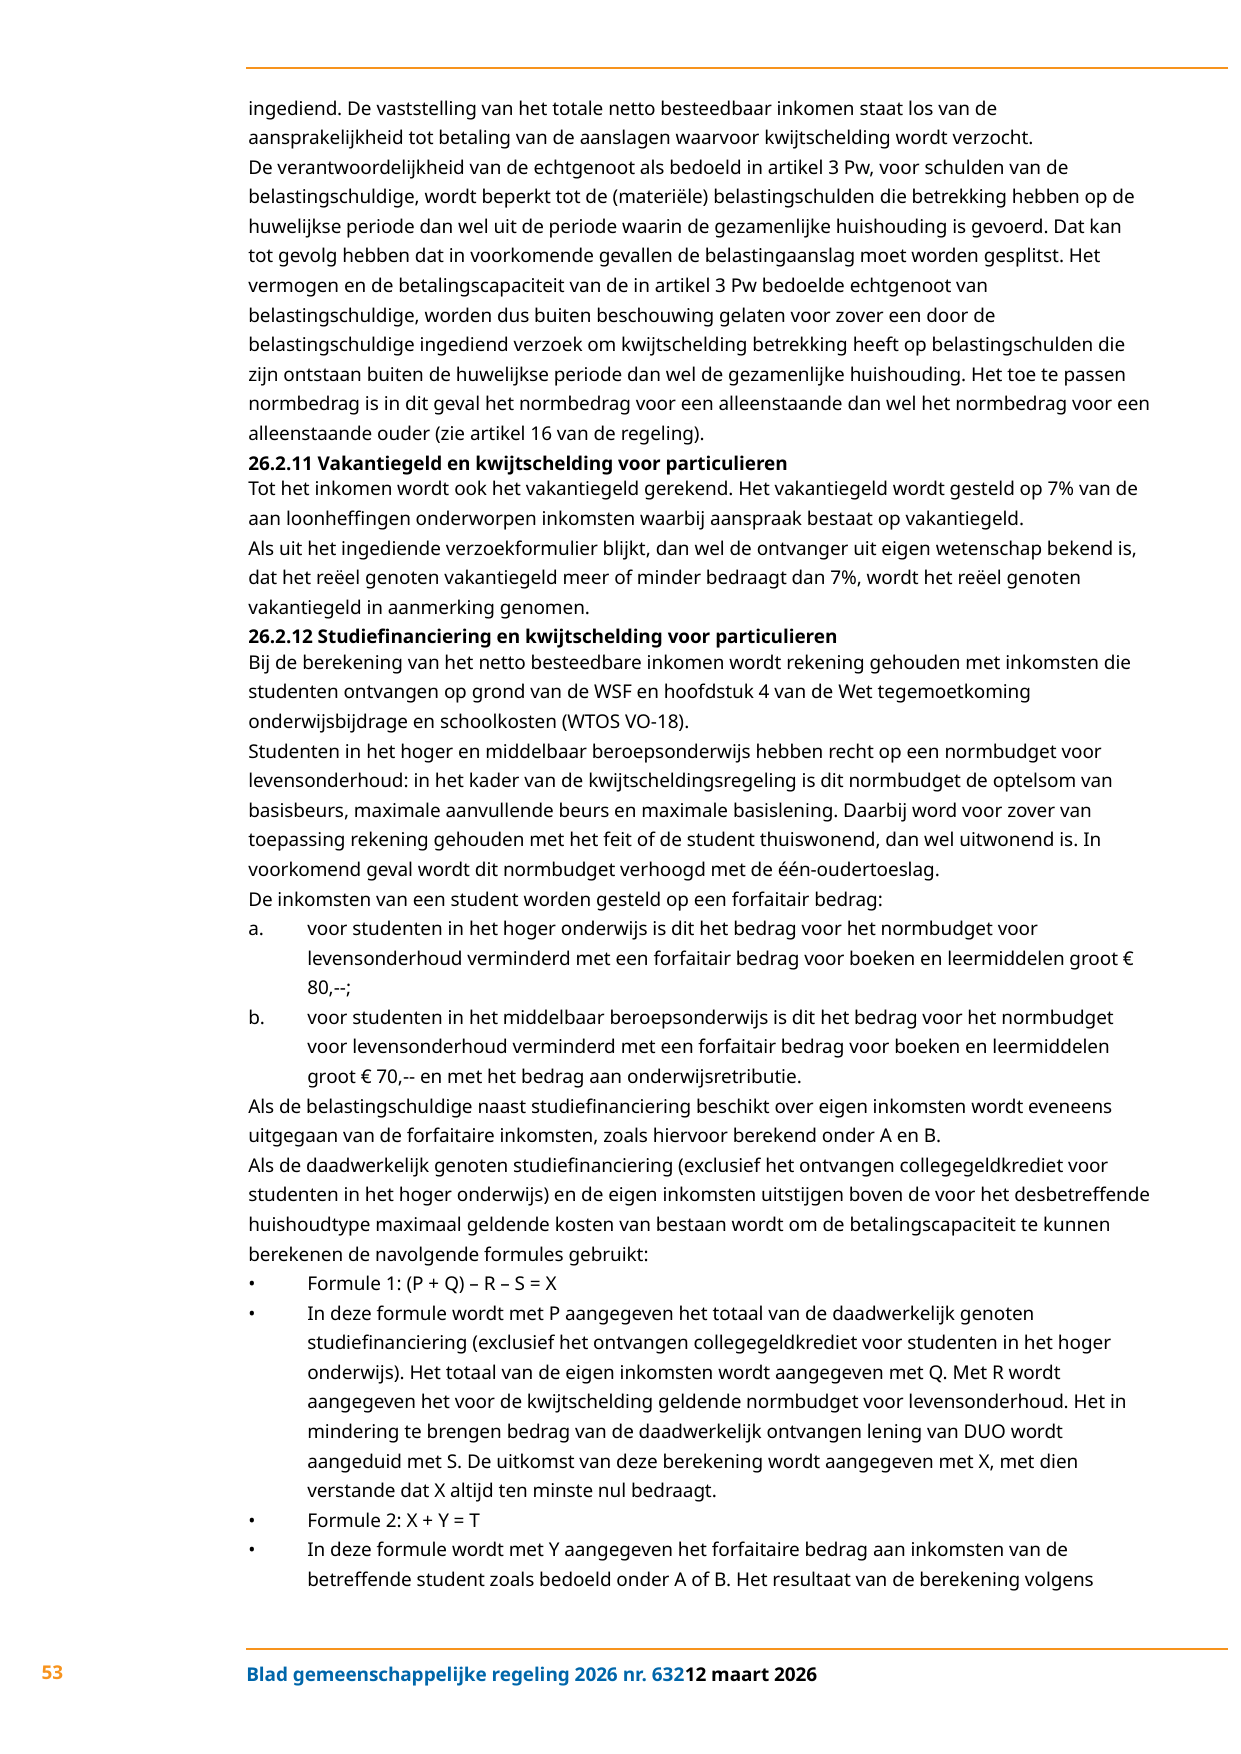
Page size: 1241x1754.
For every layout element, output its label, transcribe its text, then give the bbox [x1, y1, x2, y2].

picture [41, 47, 231, 172]
text Studenten in het hoger en middelbaar beroepsonderwijs hebben recht op een normbudget voor levensonderhoud: in het kader van de kwijtscheldingsregeling is dit normbudget de optelsom van basisbeurs, maximale aanvullende beurs en maximale basislening. Daarbij word voor zover van toepassing rekening gehouden met het feit of de student thuiswonend, dan wel uitwonend is. In voorkomend geval wordt dit normbudget verhoogd met de één-oudertoeslag. [248, 738, 1152, 882]
text De verantwoordelijkheid van de echtgenoot als bedoeld in artikel 3 Pw, voor schulden van de belastingschuldige, wordt beperkt tot de (materiële) belastingschulden die betrekking hebben op de huwelijkse periode dan wel uit de periode waarin de gezamenlijke huishouding is gevoerd. Dat kan tot gevolg hebben dat in voorkomende gevallen de belastingaanslag moet worden gesplitst. Het vermogen en de betalingscapaciteit van de in artikel 3 Pw bedoelde echtgenoot van belastingschuldige, worden dus buiten beschouwing gelaten voor zover een door de belastingschuldige ingediend verzoek om kwijtschelding betrekking heeft op belastingschulden die zijn ontstaan buiten de huwelijkse periode dan wel de gezamenlijke huishouding. Het toe te passen normbedrag is in dit geval het normbedrag voor een alleenstaande dan wel het normbedrag voor een alleenstaande ouder (zie artikel 16 van de regeling). [248, 154, 1152, 446]
list Formule 1: (P + Q) – R – S = X [248, 1270, 1152, 1296]
text ingediend. De vaststelling van het totale netto besteedbaar inkomen staat los van de aansprakelijkheid tot betaling van de aanslagen waarvoor kwijtschelding wordt verzocht. [248, 95, 1152, 150]
text 26.2.11 Vakantiegeld en kwijtschelding voor particulieren [248, 450, 1152, 476]
text Als de daadwerkelijk genoten studiefinanciering (exclusief het ontvangen collegegeldkrediet voor studenten in het hoger onderwijs) en de eigen inkomsten uitstijgen boven de voor het desbetreffende huishoudtype maximaal geldende kosten van bestaan wordt om de betalingscapaciteit te kunnen berekenen de navolgende formules gebruikt: [248, 1152, 1152, 1267]
list voor studenten in het middelbaar beroepsonderwijs is dit het bedrag voor het normbudget voor levensonderhoud verminderd met een forfaitair bedrag voor boeken en leermiddelen groot € 70,-- en met het bedrag aan onderwijsretributie. [248, 1004, 1152, 1089]
list voor studenten in het hoger onderwijs is dit het bedrag voor het normbudget voor levensonderhoud verminderd met een forfaitair bedrag voor boeken en leermiddelen groot € 80,--; [248, 915, 1152, 1000]
text Tot het inkomen wordt ook het vakantiegeld gerekend. Het vakantiegeld wordt gesteld op 7% van de aan loonheffingen onderworpen inkomsten waarbij aanspraak bestaat op vakantiegeld. [248, 476, 1152, 531]
text Als uit het ingediende verzoekformulier blijkt, dan wel de ontvanger uit eigen wetenschap bekend is, dat het reëel genoten vakantiegeld meer of minder bedraagt dan 7%, wordt het reëel genoten vakantiegeld in aanmerking genomen. [248, 535, 1152, 619]
text Bij de berekening van het netto besteedbare inkomen wordt rekening gehouden met inkomsten die studenten ontvangen op grond van de WSF en hoofdstuk 4 van de Wet tegemoetkoming onderwijsbijdrage en schoolkosten (WTOS VO-18). [248, 649, 1152, 734]
list In deze formule wordt met P aangegeven het totaal van de daadwerkelijk genoten studiefinanciering (exclusief het ontvangen collegegeldkrediet voor studenten in het hoger onderwijs). Het totaal van de eigen inkomsten wordt aangegeven met Q. Met R wordt aangegeven het voor de kwijtschelding geldende normbudget voor levensonderhoud. Het in mindering te brengen bedrag van de daadwerkelijk ontvangen lening van DUO wordt aangeduid met S. De uitkomst van deze berekening wordt aangegeven met X, met dien verstande dat X altijd ten minste nul bedraagt. [248, 1300, 1152, 1503]
text De inkomsten van een student worden gesteld op een forfaitair bedrag: [248, 886, 1152, 912]
list Formule 2: X + Y = T [248, 1507, 1152, 1533]
text 26.2.12 Studiefinanciering en kwijtschelding voor particulieren [248, 623, 1152, 649]
text Als de belastingschuldige naast studiefinanciering beschikt over eigen inkomsten wordt eveneens uitgegaan van de forfaitaire inkomsten, zoals hiervoor berekend onder A en B. [248, 1093, 1152, 1148]
list In deze formule wordt met Y aangegeven het forfaitaire bedrag aan inkomsten van de betreffende student zoals bedoeld onder A of B. Het resultaat van de berekening volgens [248, 1537, 1152, 1592]
